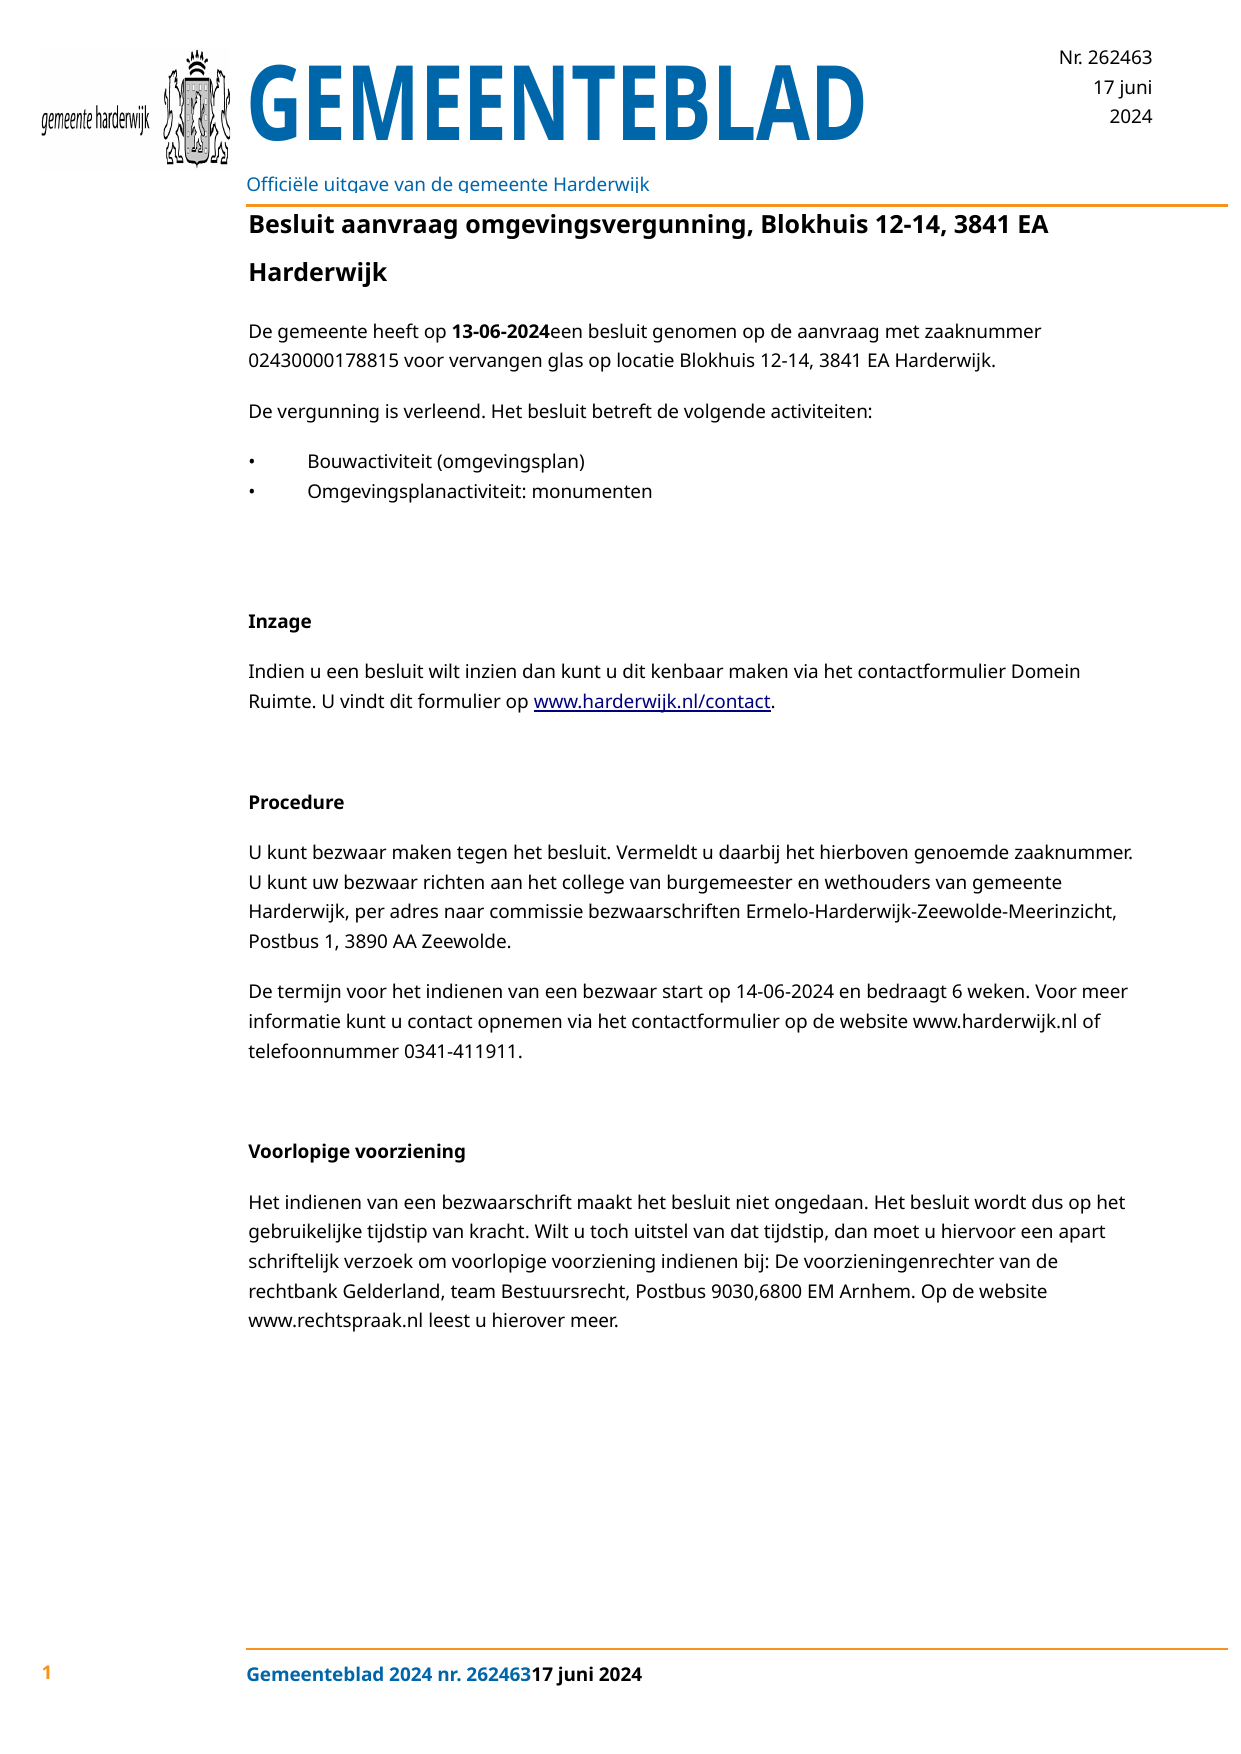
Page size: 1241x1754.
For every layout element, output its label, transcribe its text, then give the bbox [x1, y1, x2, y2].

list Omgevingsplanactiviteit: monumenten [248, 478, 1152, 504]
text Procedure [248, 789, 1152, 815]
text De termijn voor het indienen van een bezwaar start op 14-06-2024 en bedraagt 6 weken. Voor meer informatie kunt u contact opnemen via het contactformulier op de website www.harderwijk.nl of telefoonnummer 0341-411911. [248, 979, 1152, 1064]
text De gemeente heeft op 13-06-2024een besluit genomen op de aanvraag met zaaknummer 02430000178815 voor vervangen glas op locatie Blokhuis 12-14, 3841 EA Harderwijk. [248, 318, 1152, 373]
picture [41, 47, 231, 172]
list Bouwactiviteit (omgevingsplan) [248, 448, 1152, 474]
text U kunt bezwaar maken tegen het besluit. Vermeldt u daarbij het hierboven genoemde zaaknummer. U kunt uw bezwaar richten aan het college van burgemeester en wethouders van gemeente Harderwijk, per adres naar commissie bezwaarschriften Ermelo-Harderwijk-Zeewolde-Meerinzicht, Postbus 1, 3890 AA Zeewolde. [248, 839, 1152, 954]
text Inzage [248, 608, 1152, 634]
text Indien u een besluit wilt inzien dan kunt u dit kenbaar maken via het contactformulier Domein Ruimte. U vindt dit formulier op www.harderwijk.nl/contact. [248, 659, 1152, 714]
text Voorlopige voorziening [248, 1139, 1152, 1164]
text Het indienen van een bezwaarschrift maakt het besluit niet ongedaan. Het besluit wordt dus op het gebruikelijke tijdstip van kracht. Wilt u toch uitstel van dat tijdstip, dan moet u hiervoor een apart schriftelijk verzoek om voorlopige voorziening indienen bij: De voorzieningenrechter van de rechtbank Gelderland, team Bestuursrecht, Postbus 9030,6800 EM Arnhem. Op de website www.rechtspraak.nl leest u hierover meer. [248, 1189, 1152, 1333]
text Besluit aanvraag omgevingsvergunning, Blokhuis 12-14, 3841 EA Harderwijk [248, 207, 1152, 288]
text De vergunning is verleend. Het besluit betreft de volgende activiteiten: [248, 398, 1152, 424]
